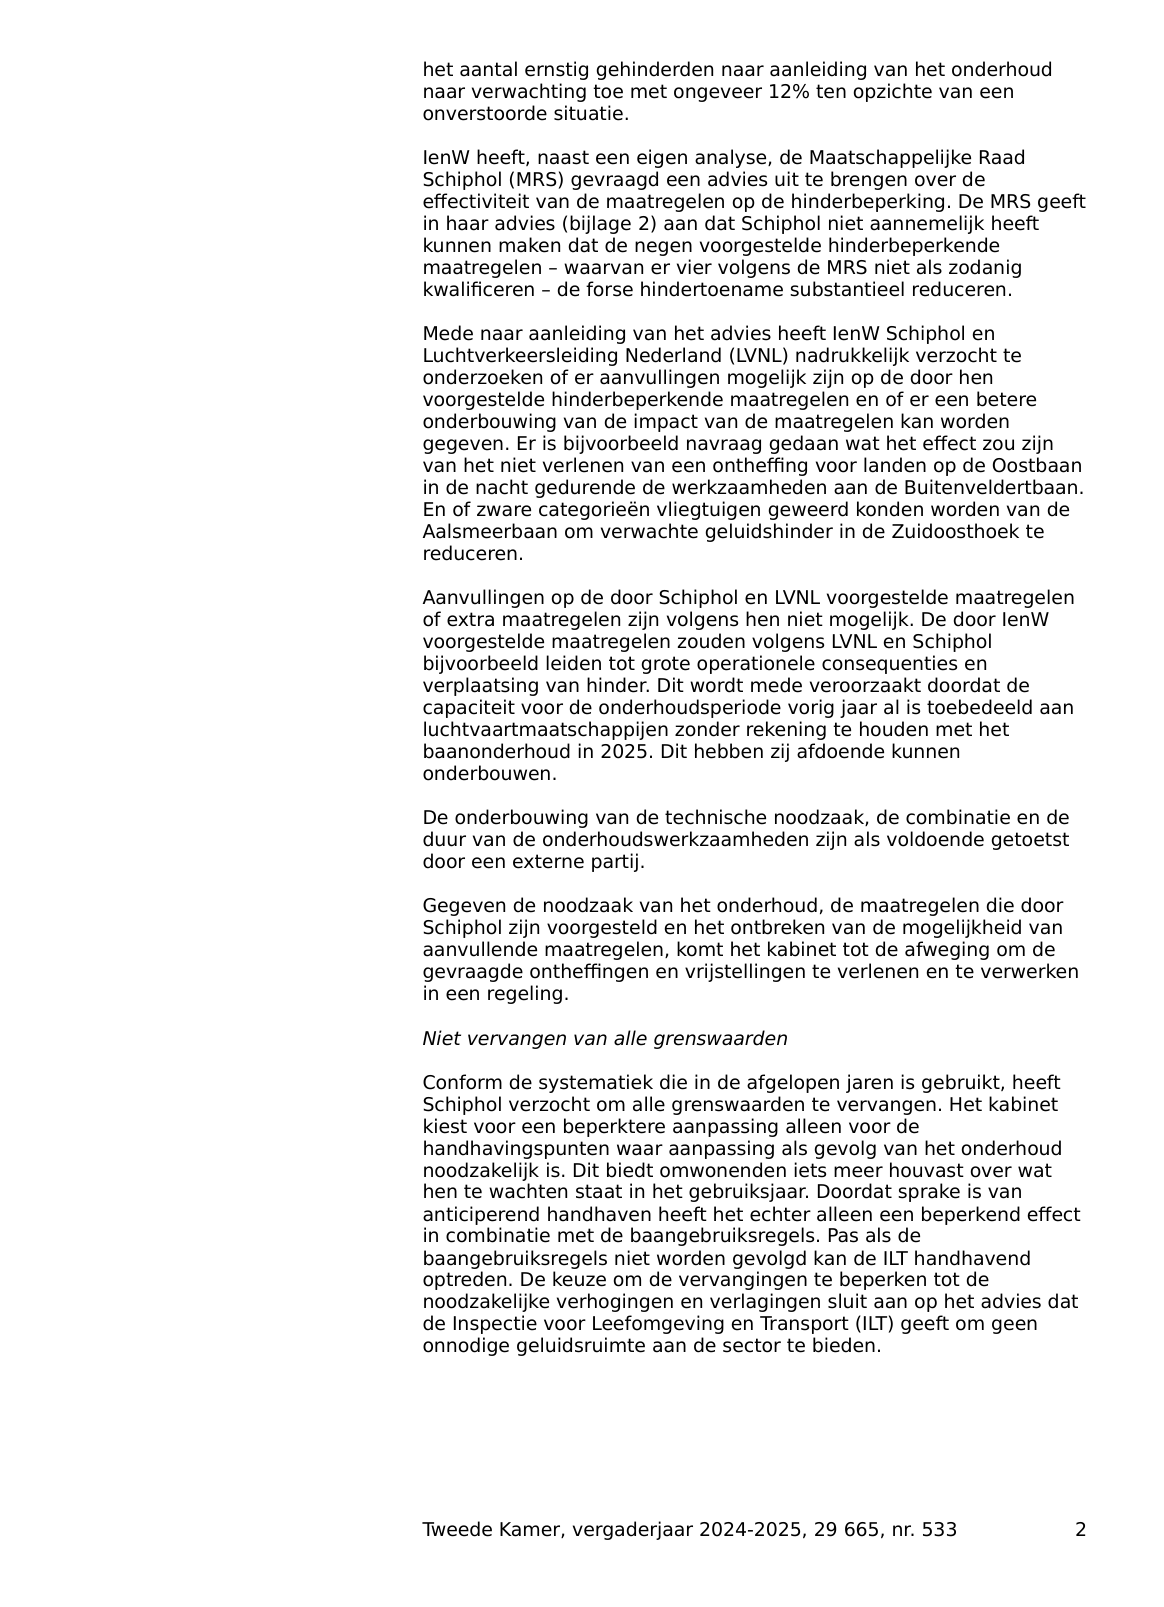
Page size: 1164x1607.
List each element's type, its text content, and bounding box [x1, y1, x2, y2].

text De onderbouwing van de technische noodzaak, de combinatie en de duur van de onderhoudswerkzaamheden zijn als voldoende getoetst door een externe partij. [422, 807, 1087, 873]
text IenW heeft, naast een eigen analyse, de Maatschappelijke Raad Schiphol (MRS) gevraagd een advies uit te brengen over de effectiviteit van de maatregelen op de hinderbeperking. De MRS geeft in haar advies (bijlage 2) aan dat Schiphol niet aannemelijk heeft kunnen maken dat de negen voorgestelde hinderbeperkende maatregelen – waarvan er vier volgens de MRS niet als zodanig kwalificeren – de forse hindertoename substantieel reduceren. [422, 147, 1087, 301]
text Mede naar aanleiding van het advies heeft IenW Schiphol en Luchtverkeersleiding Nederland (LVNL) nadrukkelijk verzocht te onderzoeken of er aanvullingen mogelijk zijn op de door hen voorgestelde hinderbeperkende maatregelen en of er een betere onderbouwing van de impact van de maatregelen kan worden gegeven. Er is bijvoorbeeld navraag gedaan wat het effect zou zijn van het niet verlenen van een ontheffing voor landen op de Oostbaan in de nacht gedurende de werkzaamheden aan de Buitenveldertbaan. En of zware categorieën vliegtuigen geweerd konden worden van de Aalsmeerbaan om verwachte geluidshinder in de Zuidoosthoek te reduceren. [422, 323, 1087, 565]
text Gegeven de noodzaak van het onderhoud, de maatregelen die door Schiphol zijn voorgesteld en het ontbreken van de mogelijkheid van aanvullende maatregelen, komt het kabinet tot de afweging om de gevraagde ontheffingen en vrijstellingen te verlenen en te verwerken in een regeling. [422, 895, 1087, 1005]
text Aanvullingen op de door Schiphol en LVNL voorgestelde maatregelen of extra maatregelen zijn volgens hen niet mogelijk. De door IenW voorgestelde maatregelen zouden volgens LVNL en Schiphol bijvoorbeeld leiden tot grote operationele consequenties en verplaatsing van hinder. Dit wordt mede veroorzaakt doordat de capaciteit voor de onderhoudsperiode vorig jaar al is toebedeeld aan luchtvaartmaatschappijen zonder rekening te houden met het baanonderhoud in 2025. Dit hebben zij afdoende kunnen onderbouwen. [422, 587, 1087, 785]
text Conform de systematiek die in de afgelopen jaren is gebruikt, heeft Schiphol verzocht om alle grenswaarden te vervangen. Het kabinet kiest voor een beperktere aanpassing alleen voor de handhavingspunten waar aanpassing als gevolg van het onderhoud noodzakelijk is. Dit biedt omwonenden iets meer houvast over wat hen te wachten staat in het gebruiksjaar. Doordat sprake is van anticiperend handhaven heeft het echter alleen een beperkend effect in combinatie met de baangebruiksregels. Pas als de baangebruiksregels niet worden gevolgd kan de ILT handhavend optreden. De keuze om de vervangingen te beperken tot de noodzakelijke verhogingen en verlagingen sluit aan op het advies dat de Inspectie voor Leefomgeving en Transport (ILT) geeft om geen onnodige geluidsruimte aan de sector te bieden. [422, 1072, 1087, 1357]
text het aantal ernstig gehinderden naar aanleiding van het onderhoud naar verwachting toe met ongeveer 12% ten opzichte van een onverstoorde situatie. [422, 59, 1087, 125]
subtitle Niet vervangen van alle grenswaarden [422, 1027, 1087, 1049]
